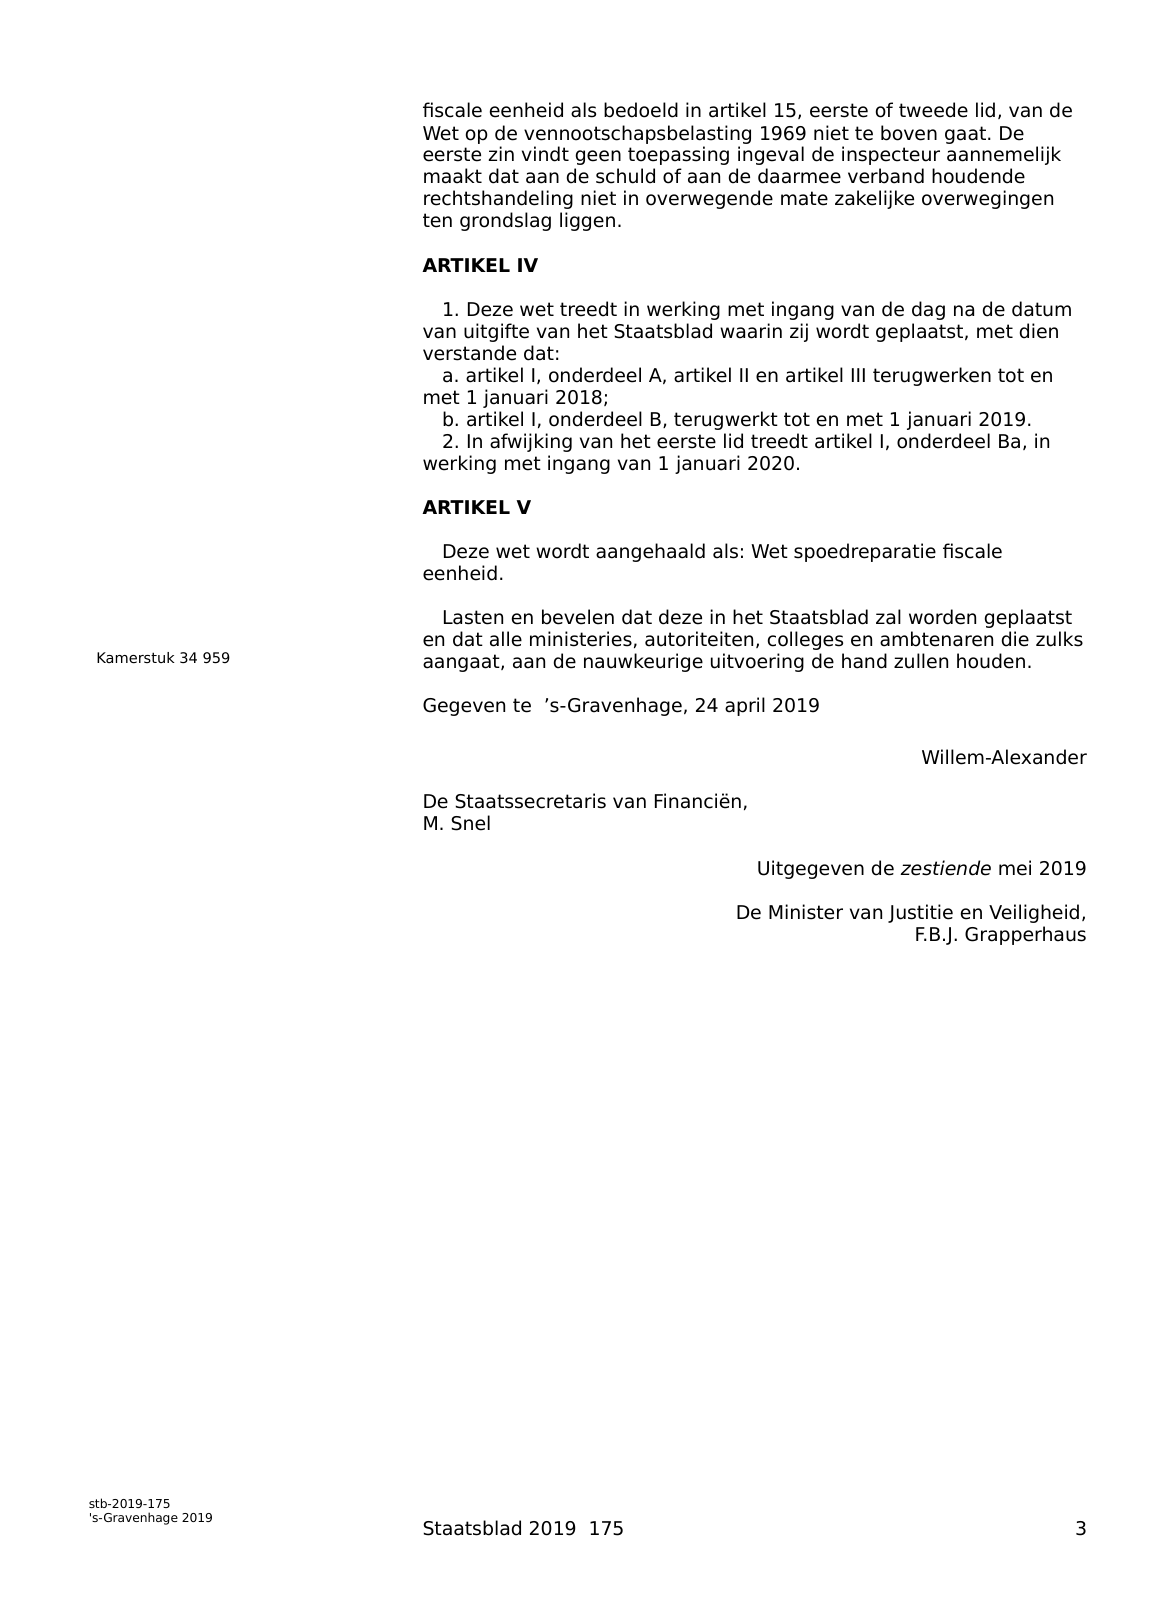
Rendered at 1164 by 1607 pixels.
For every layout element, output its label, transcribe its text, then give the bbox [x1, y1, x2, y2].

subtitle ARTIKEL IV [422, 254, 1087, 276]
subtitle ARTIKEL V [422, 497, 1087, 519]
text Kamerstuk 34 959 [77, 650, 396, 667]
text stb-2019-175 [88, 1497, 323, 1511]
text a. artikel I, onderdeel A, artikel II en artikel III terugwerken tot en met 1 januari 2018; [422, 364, 1087, 408]
text 2. In afwijking van het eerste lid treedt artikel I, onderdeel Ba, in werking met ingang van 1 januari 2020. [422, 431, 1087, 474]
text De Staatssecretaris van Financiën, M. Snel [422, 791, 1087, 835]
text Deze wet wordt aangehaald als: Wet spoedreparatie fiscale eenheid. [422, 541, 1087, 585]
text fiscale eenheid als bedoeld in artikel 15, eerste of tweede lid, van de Wet op de vennootschapsbelasting 1969 niet te boven gaat. De eerste zin vindt geen toepassing ingeval de inspecteur aannemelijk maakt dat aan de schuld of aan de daarmee verband houdende rechtshandeling niet in overwegende mate zakelijke overwegingen ten grondslag liggen. [422, 100, 1087, 232]
text Uitgegeven de zestiende mei 2019 [422, 857, 1087, 879]
text b. artikel I, onderdeel B, terugwerkt tot en met 1 januari 2019. [422, 408, 1087, 431]
text De Minister van Justitie en Veiligheid, F.B.J. Grapperhaus [422, 902, 1087, 946]
text Gegeven te ’s-Gravenhage, 24 april 2019 [422, 695, 1087, 717]
text Lasten en bevelen dat deze in het Staatsblad zal worden geplaatst en dat alle ministeries, autoriteiten, colleges en ambtenaren die zulks aangaat, aan de nauwkeurige uitvoering de hand zullen houden. [422, 607, 1087, 673]
text 's-Gravenhage 2019 [88, 1511, 323, 1525]
text 1. Deze wet treedt in werking met ingang van de dag na de datum van uitgifte van het Staatsblad waarin zij wordt geplaatst, met dien verstande dat: [422, 299, 1087, 364]
text Willem-Alexander [422, 747, 1087, 769]
